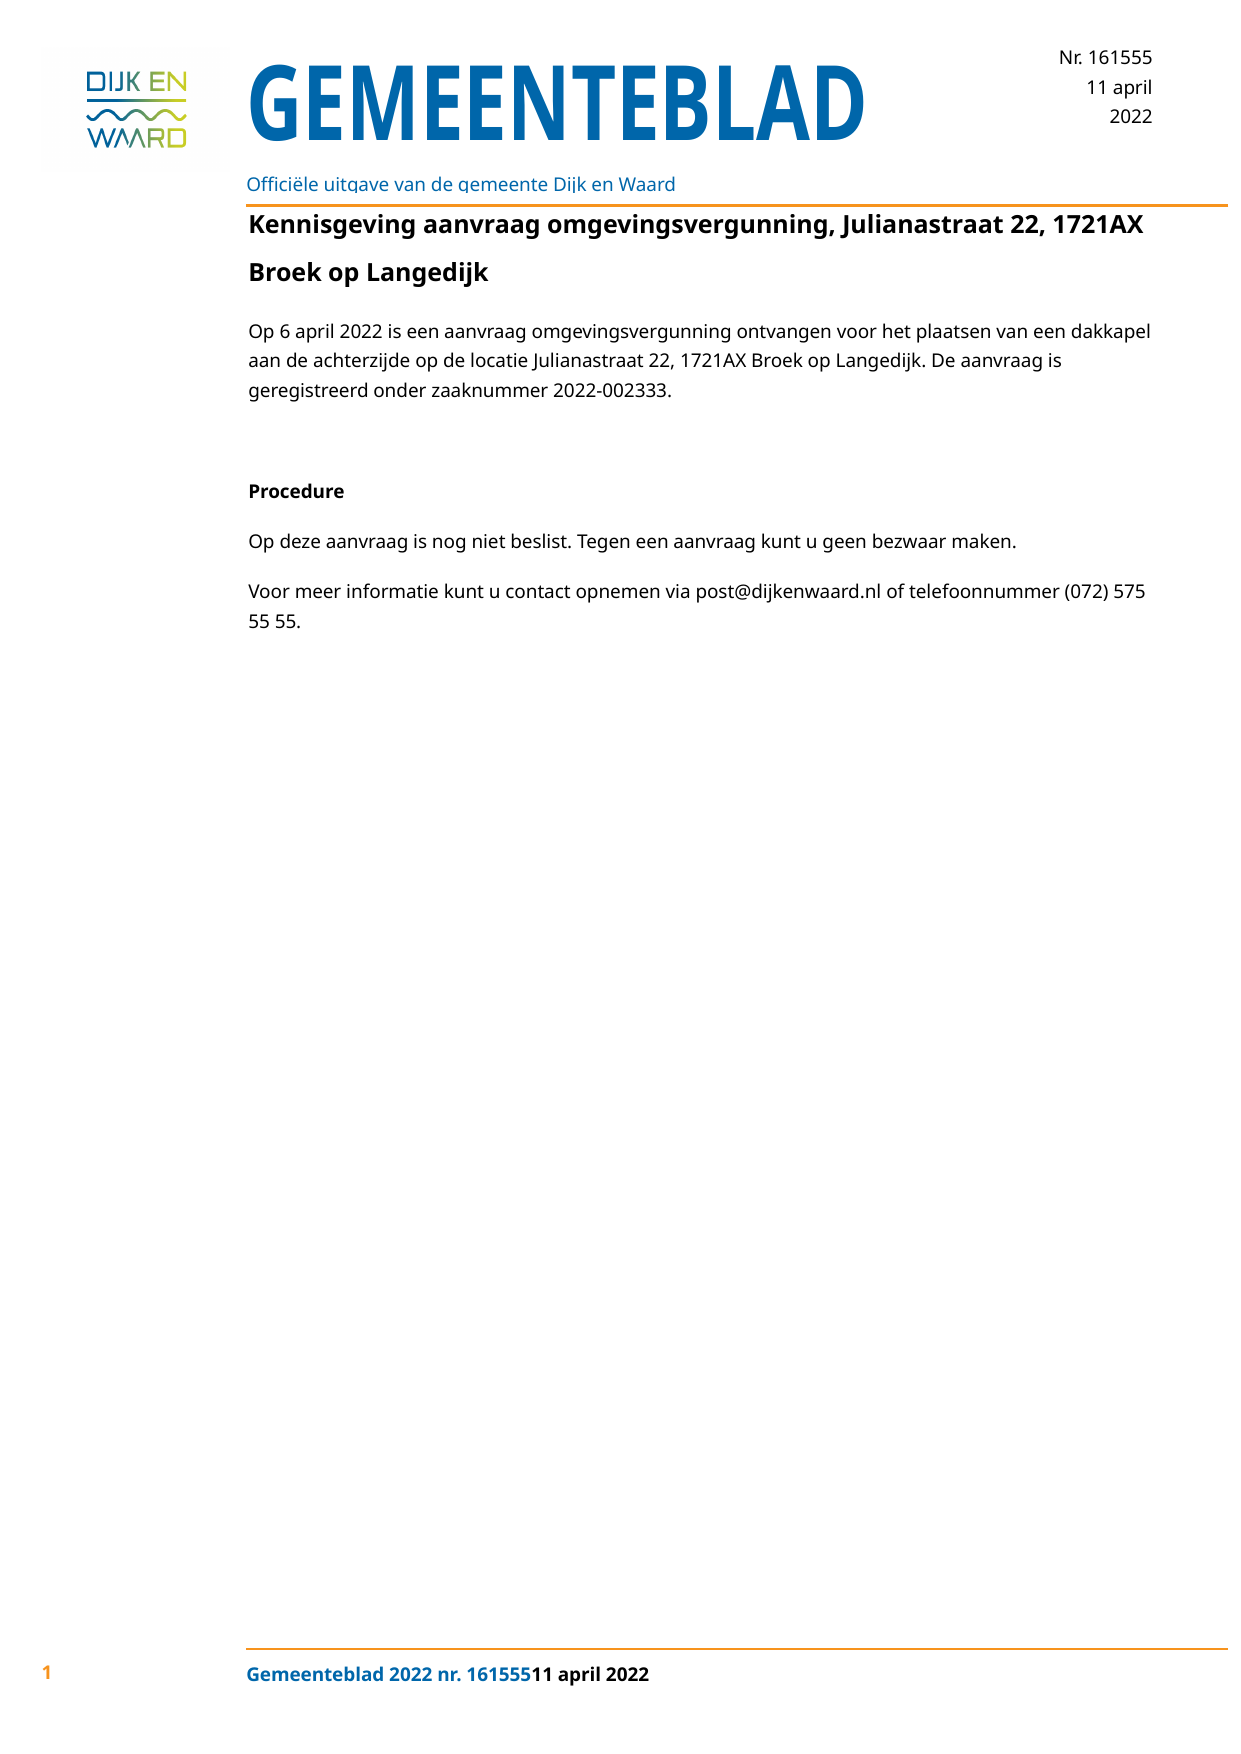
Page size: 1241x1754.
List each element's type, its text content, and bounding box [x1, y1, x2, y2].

text Voor meer informatie kunt u contact opnemen via post@dijkenwaard.nl of telefoonnummer (072) 575 55 55. [248, 579, 1152, 634]
text Procedure [248, 478, 1152, 504]
text Kennisgeving aanvraag omgevingsvergunning, Julianastraat 22, 1721AX Broek op Langedijk [248, 207, 1152, 288]
text Op deze aanvraag is nog niet beslist. Tegen een aanvraag kunt u geen bezwaar maken. [248, 528, 1152, 554]
picture [41, 47, 231, 172]
text Op 6 april 2022 is een aanvraag omgevingsvergunning ontvangen voor het plaatsen van een dakkapel aan de achterzijde op de locatie Julianastraat 22, 1721AX Broek op Langedijk. De aanvraag is geregistreerd onder zaaknummer 2022-002333. [248, 318, 1152, 403]
